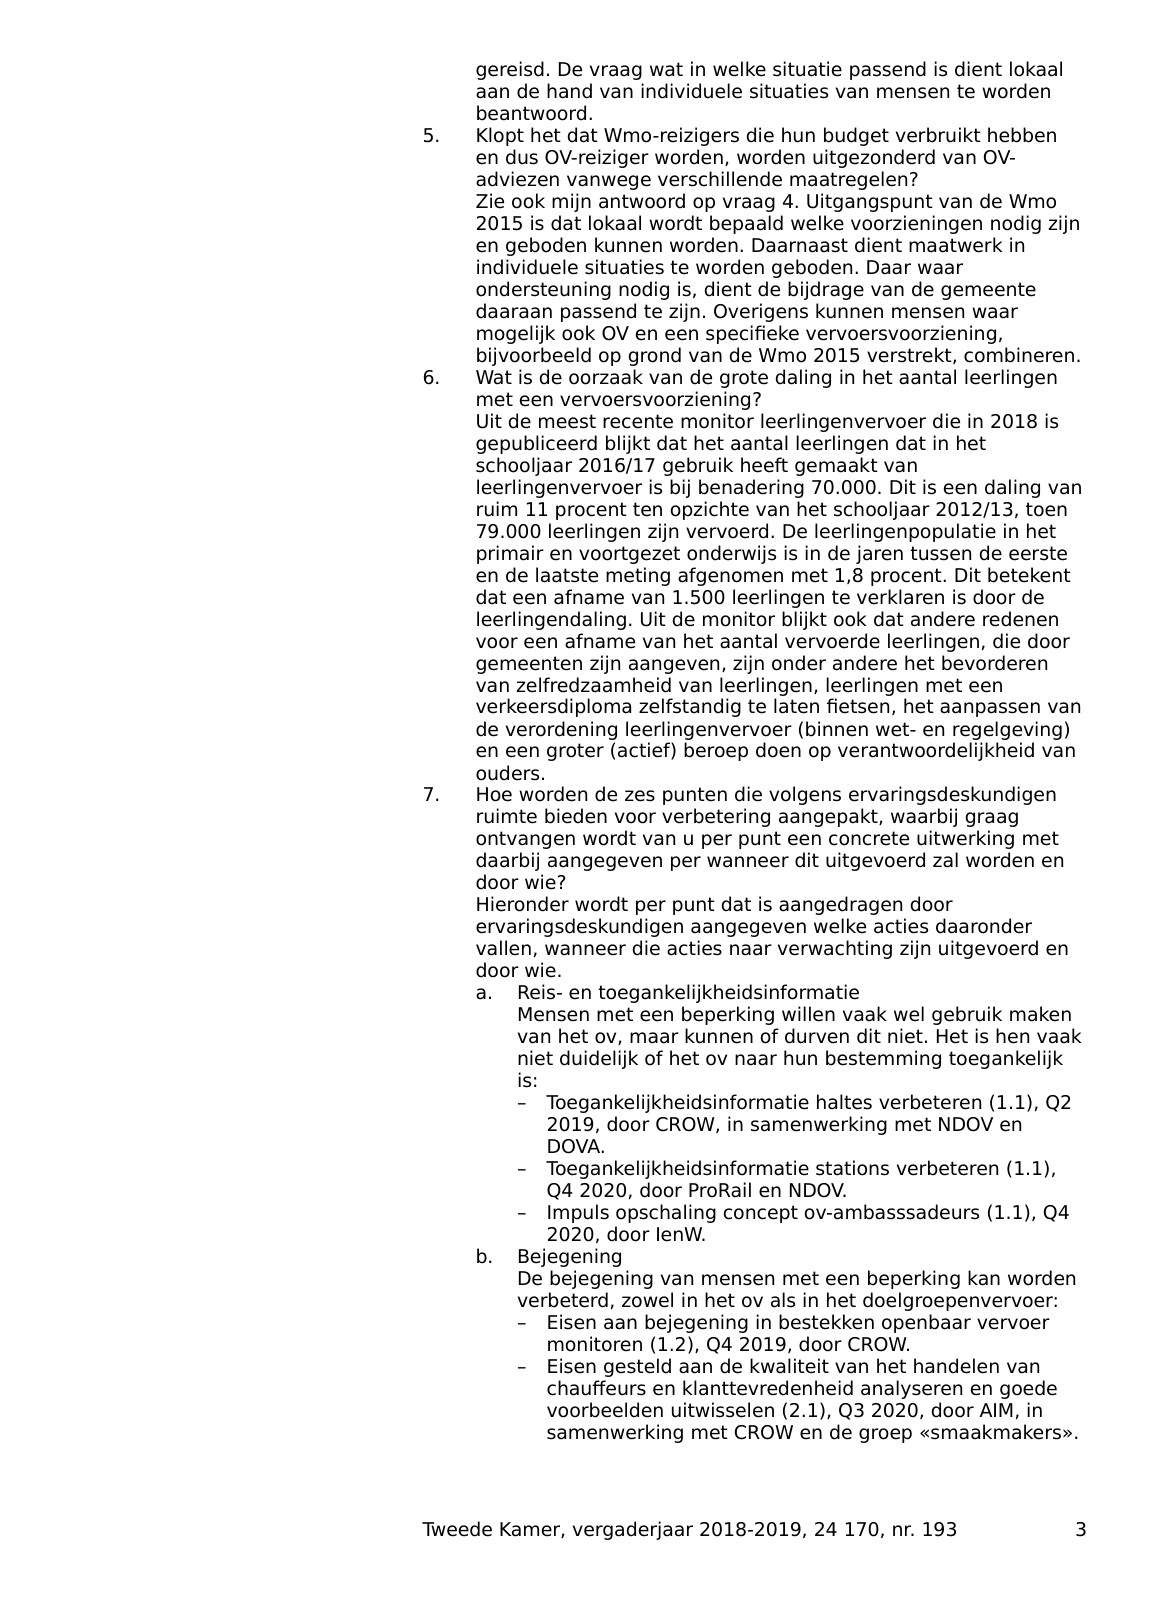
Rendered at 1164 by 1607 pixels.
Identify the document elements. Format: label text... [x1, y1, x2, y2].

text 5. Klopt het dat Wmo-reizigers die hun budget verbruikt hebben en dus OV-reiziger worden, worden uitgezonderd van OV-adviezen vanwege verschillende maatregelen? [422, 125, 1087, 191]
text Zie ook mijn antwoord op vraag 4. Uitgangspunt van de Wmo 2015 is dat lokaal wordt bepaald welke voorzieningen nodig zijn en geboden kunnen worden. Daarnaast dient maatwerk in individuele situaties te worden geboden. Daar waar ondersteuning nodig is, dient de bijdrage van de gemeente daaraan passend te zijn. Overigens kunnen mensen waar mogelijk ook OV en een specifieke vervoersvoorziening, bijvoorbeeld op grond van de Wmo 2015 verstrekt, combineren. [475, 191, 1087, 367]
text gereisd. De vraag wat in welke situatie passend is dient lokaal aan de hand van individuele situaties van mensen te worden beantwoord. [475, 59, 1087, 125]
text – Eisen aan bejegening in bestekken openbaar vervoer monitoren (1.2), Q4 2019, door CROW. [517, 1312, 1087, 1356]
text b. Bejegening [475, 1246, 1087, 1268]
text Mensen met een beperking willen vaak wel gebruik maken van het ov, maar kunnen of durven dit niet. Het is hen vaak niet duidelijk of het ov naar hun bestemming toegankelijk is: [517, 1004, 1087, 1092]
text 6. Wat is de oorzaak van de grote daling in het aantal leerlingen met een vervoersvoorziening? [422, 367, 1087, 411]
text a. Reis- en toegankelijkheidsinformatie [475, 982, 1087, 1004]
text – Toegankelijkheidsinformatie stations verbeteren (1.1), Q4 2020, door ProRail en NDOV. [517, 1158, 1087, 1202]
text – Impuls opschaling concept ov-ambasssadeurs (1.1), Q4 2020, door IenW. [517, 1202, 1087, 1246]
text Uit de meest recente monitor leerlingenvervoer die in 2018 is gepubliceerd blijkt dat het aantal leerlingen dat in het schooljaar 2016/17 gebruik heeft gemaakt van leerlingenvervoer is bij benadering 70.000. Dit is een daling van ruim 11 procent ten opzichte van het schooljaar 2012/13, toen 79.000 leerlingen zijn vervoerd. De leerlingenpopulatie in het primair en voortgezet onderwijs is in de jaren tussen de eerste en de laatste meting afgenomen met 1,8 procent. Dit betekent dat een afname van 1.500 leerlingen te verklaren is door de leerlingendaling. Uit de monitor blijkt ook dat andere redenen voor een afname van het aantal vervoerde leerlingen, die door gemeenten zijn aangeven, zijn onder andere het bevorderen van zelfredzaamheid van leerlingen, leerlingen met een verkeersdiploma zelfstandig te laten fietsen, het aanpassen van de verordening leerlingenvervoer (binnen wet- en regelgeving) en een groter (actief) beroep doen op verantwoordelijkheid van ouders. [475, 411, 1087, 784]
text – Toegankelijkheidsinformatie haltes verbeteren (1.1), Q2 2019, door CROW, in samenwerking met NDOV en DOVA. [517, 1092, 1087, 1158]
text Hieronder wordt per punt dat is aangedragen door ervaringsdeskundigen aangegeven welke acties daaronder vallen, wanneer die acties naar verwachting zijn uitgevoerd en door wie. [475, 894, 1087, 982]
text – Eisen gesteld aan de kwaliteit van het handelen van chauffeurs en klanttevredenheid analyseren en goede voorbeelden uitwisselen (2.1), Q3 2020, door AIM, in samenwerking met CROW en de groep «smaakmakers». [517, 1356, 1087, 1444]
text De bejegening van mensen met een beperking kan worden verbeterd, zowel in het ov als in het doelgroepenvervoer: [517, 1268, 1087, 1312]
text 7. Hoe worden de zes punten die volgens ervaringsdeskundigen ruimte bieden voor verbetering aangepakt, waarbij graag ontvangen wordt van u per punt een concrete uitwerking met daarbij aangegeven per wanneer dit uitgevoerd zal worden en door wie? [422, 784, 1087, 894]
